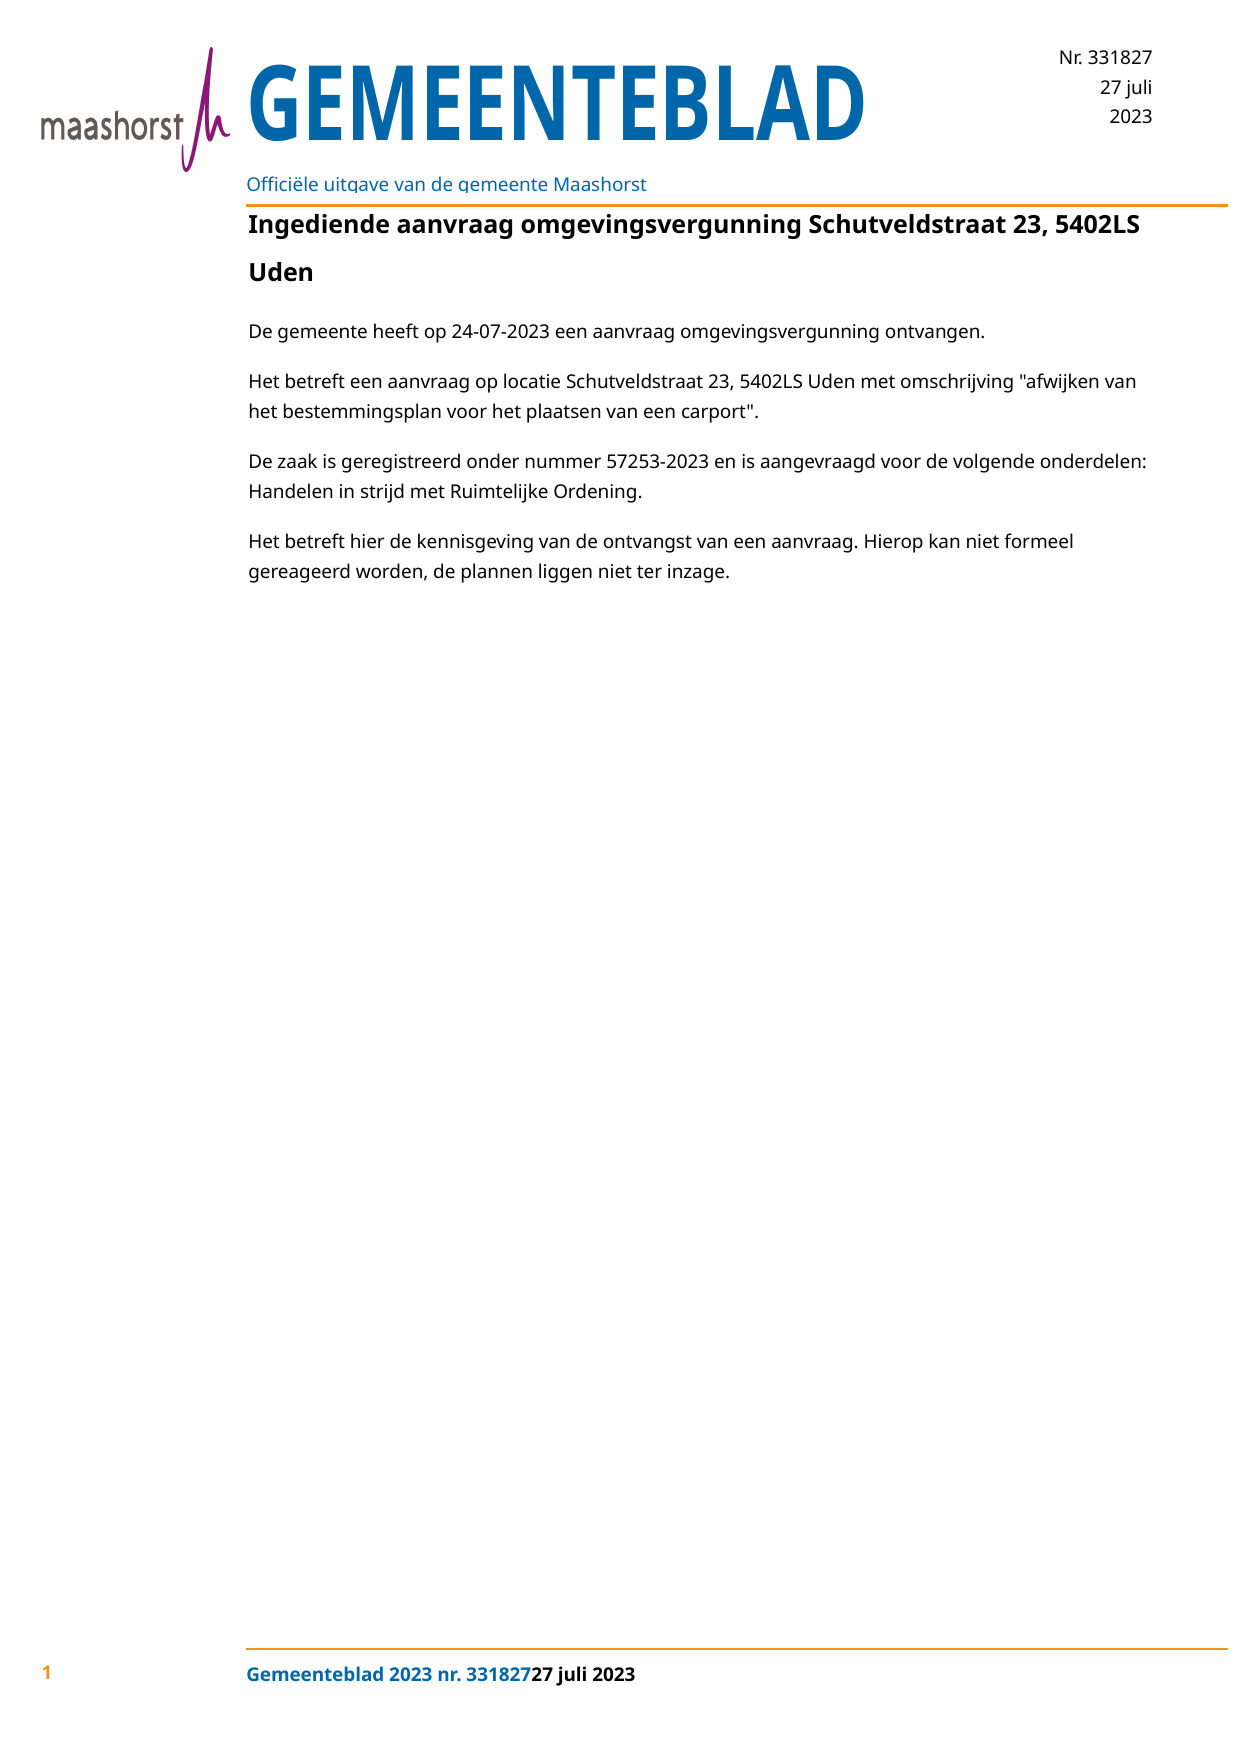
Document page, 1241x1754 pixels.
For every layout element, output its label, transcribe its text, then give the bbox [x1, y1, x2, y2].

text Het betreft hier de kennisgeving van de ontvangst van een aanvraag. Hierop kan niet formeel gereageerd worden, de plannen liggen niet ter inzage. [248, 528, 1152, 584]
text Ingediende aanvraag omgevingsvergunning Schutveldstraat 23, 5402LS Uden [248, 207, 1152, 288]
picture [41, 47, 231, 172]
text Het betreft een aanvraag op locatie Schutveldstraat 23, 5402LS Uden met omschrijving "afwijken van het bestemmingsplan voor het plaatsen van een carport". [248, 368, 1152, 424]
text De gemeente heeft op 24-07-2023 een aanvraag omgevingsvergunning ontvangen. [248, 318, 1152, 344]
text De zaak is geregistreerd onder nummer 57253-2023 en is aangevraagd voor de volgende onderdelen: Handelen in strijd met Ruimtelijke Ordening. [248, 448, 1152, 504]
